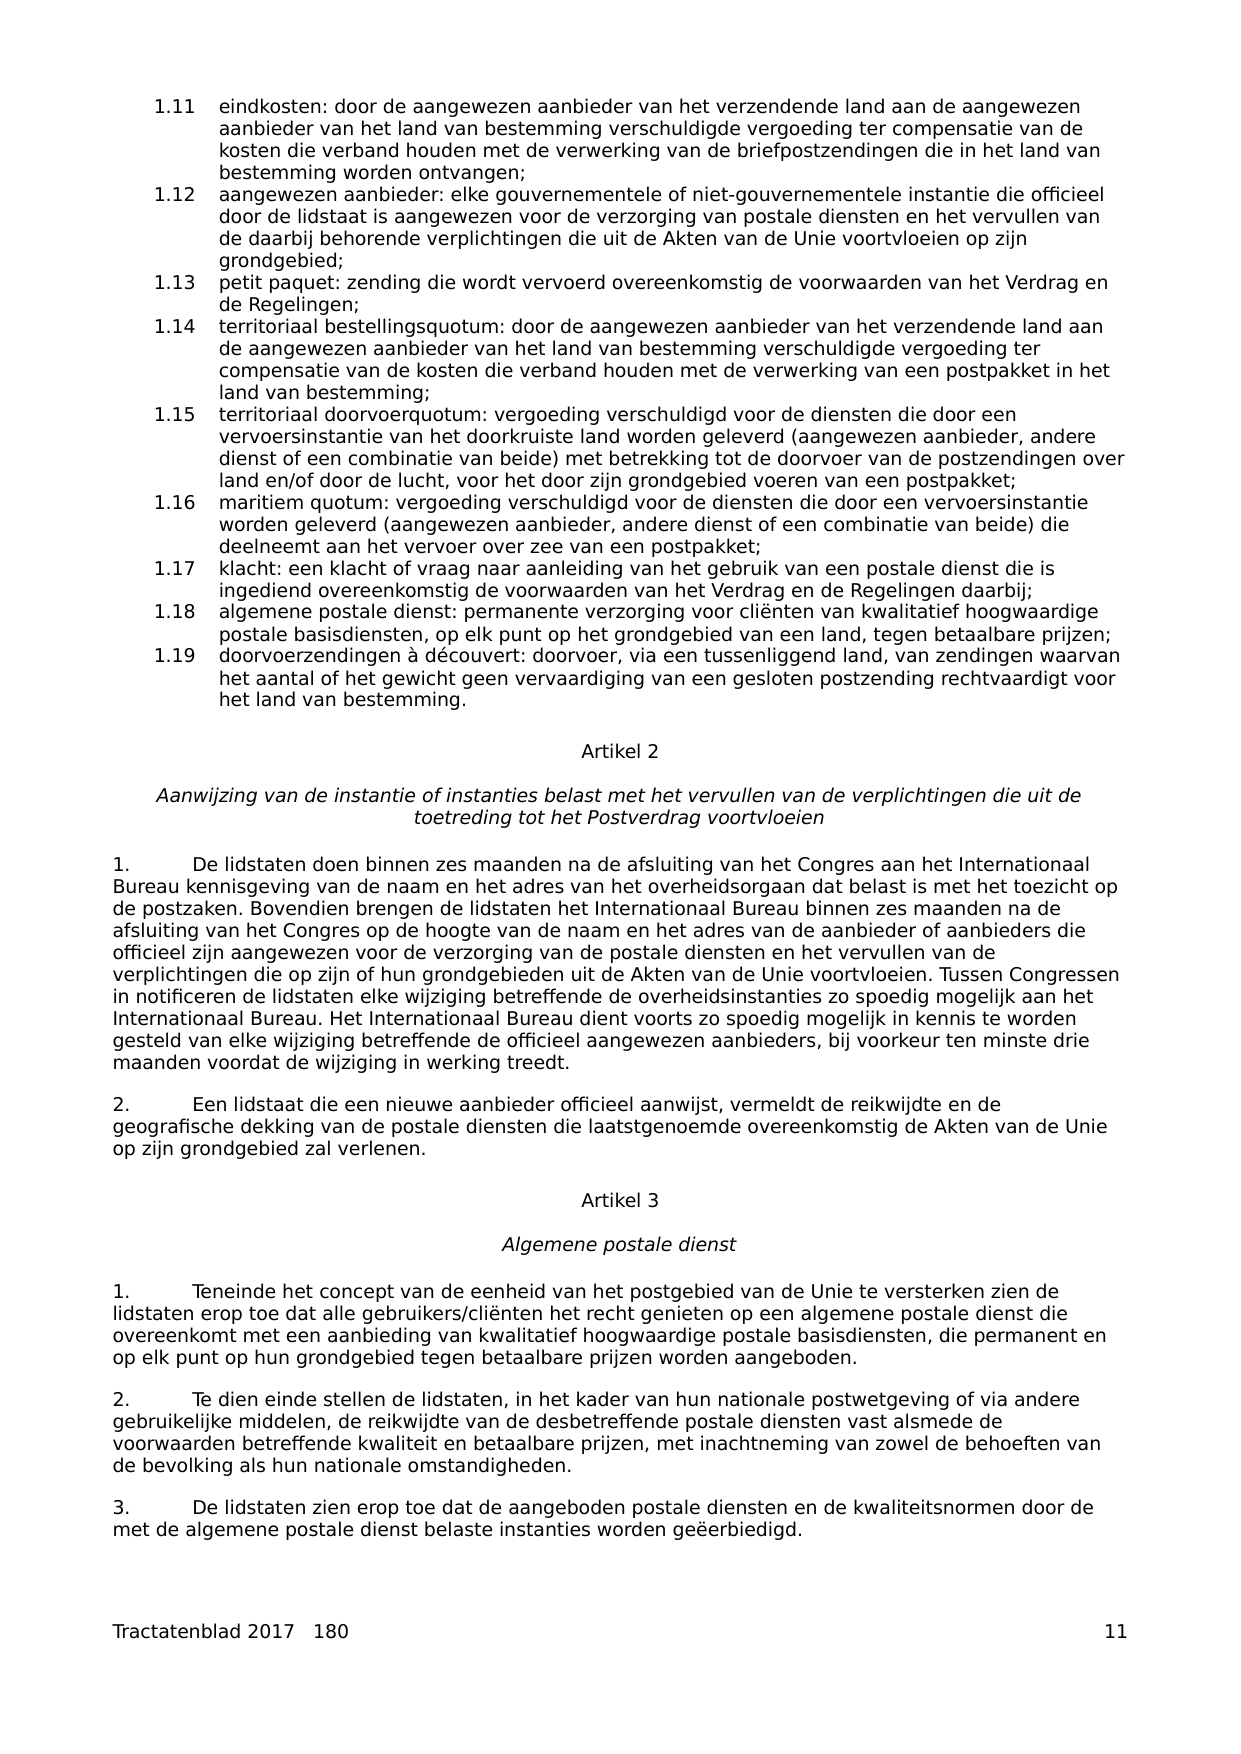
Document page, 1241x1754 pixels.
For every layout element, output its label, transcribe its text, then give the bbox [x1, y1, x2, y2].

subtitle Artikel 3 Algemene postale dienst [112, 1190, 1128, 1256]
text 1.14 territoriaal bestellingsquotum: door de aangewezen aanbieder van het verzendende land aan de aangewezen aanbieder van het land van bestemming verschuldigde vergoeding ter compensatie van de kosten die verband houden met de verwerking van een postpakket in het land van bestemming; [153, 316, 1128, 404]
text 1.11 eindkosten: door de aangewezen aanbieder van het verzendende land aan de aangewezen aanbieder van het land van bestemming verschuldigde vergoeding ter compensatie van de kosten die verband houden met de verwerking van de briefpostzendingen die in het land van bestemming worden ontvangen; [153, 96, 1128, 184]
text 3. De lidstaten zien erop toe dat de aangeboden postale diensten en de kwaliteitsnormen door de met de algemene postale dienst belaste instanties worden geëerbiedigd. [112, 1497, 1128, 1541]
text 1.19 doorvoerzendingen à découvert: doorvoer, via een tussenliggend land, van zendingen waarvan het aantal of het gewicht geen vervaardiging van een gesloten postzending rechtvaardigt voor het land van bestemming. [153, 645, 1128, 711]
subtitle Artikel 2 Aanwijzing van de instantie of instanties belast met het vervullen van de verplichtingen die uit de toetreding tot het Postverdrag voortvloeien [112, 741, 1128, 829]
text 2. Te dien einde stellen de lidstaten, in het kader van hun nationale postwetgeving of via andere gebruikelijke middelen, de reikwijdte van de desbetreffende postale diensten vast alsmede de voorwaarden betreffende kwaliteit en betaalbare prijzen, met inachtneming van zowel de behoeften van de bevolking als hun nationale omstandigheden. [112, 1389, 1128, 1477]
text 1.16 maritiem quotum: vergoeding verschuldigd voor de diensten die door een vervoersinstantie worden geleverd (aangewezen aanbieder, andere dienst of een combinatie van beide) die deelneemt aan het vervoer over zee van een postpakket; [153, 492, 1128, 557]
text 1.15 territoriaal doorvoerquotum: vergoeding verschuldigd voor de diensten die door een vervoersinstantie van het doorkruiste land worden geleverd (aangewezen aanbieder, andere dienst of een combinatie van beide) met betrekking tot de doorvoer van de postzendingen over land en/of door de lucht, voor het door zijn grondgebied voeren van een postpakket; [153, 404, 1128, 492]
text 1. De lidstaten doen binnen zes maanden na de afsluiting van het Congres aan het Internationaal Bureau kennisgeving van de naam en het adres van het overheidsorgaan dat belast is met het toezicht op de postzaken. Bovendien brengen de lidstaten het Internationaal Bureau binnen zes maanden na de afsluiting van het Congres op de hoogte van de naam en het adres van de aanbieder of aanbieders die officieel zijn aangewezen voor de verzorging van de postale diensten en het vervullen van de verplichtingen die op zijn of hun grondgebieden uit de Akten van de Unie voortvloeien. Tussen Congressen in notificeren de lidstaten elke wijziging betreffende de overheidsinstanties zo spoedig mogelijk aan het Internationaal Bureau. Het Internationaal Bureau dient voorts zo spoedig mogelijk in kennis te worden gesteld van elke wijziging betreffende de officieel aangewezen aanbieders, bij voorkeur ten minste drie maanden voordat de wijziging in werking treedt. [112, 854, 1128, 1074]
text 1.18 algemene postale dienst: permanente verzorging voor cliënten van kwalitatief hoogwaardige postale basisdiensten, op elk punt op het grondgebied van een land, tegen betaalbare prijzen; [153, 601, 1128, 645]
text 2. Een lidstaat die een nieuwe aanbieder officieel aanwijst, vermeldt de reikwijdte en de geografische dekking van de postale diensten die laatstgenoemde overeenkomstig de Akten van de Unie op zijn grondgebied zal verlenen. [112, 1094, 1128, 1160]
text 1.13 petit paquet: zending die wordt vervoerd overeenkomstig de voorwaarden van het Verdrag en de Regelingen; [153, 272, 1128, 316]
text 1. Teneinde het concept van de eenheid van het postgebied van de Unie te versterken zien de lidstaten erop toe dat alle gebruikers/cliënten het recht genieten op een algemene postale dienst die overeenkomt met een aanbieding van kwalitatief hoogwaardige postale basisdiensten, die permanent en op elk punt op hun grondgebied tegen betaalbare prijzen worden aangeboden. [112, 1281, 1128, 1369]
text 1.12 aangewezen aanbieder: elke gouvernementele of niet-gouvernementele instantie die officieel door de lidstaat is aangewezen voor de verzorging van postale diensten en het vervullen van de daarbij behorende verplichtingen die uit de Akten van de Unie voortvloeien op zijn grondgebied; [153, 184, 1128, 272]
text 1.17 klacht: een klacht of vraag naar aanleiding van het gebruik van een postale dienst die is ingediend overeenkomstig de voorwaarden van het Verdrag en de Regelingen daarbij; [153, 557, 1128, 601]
